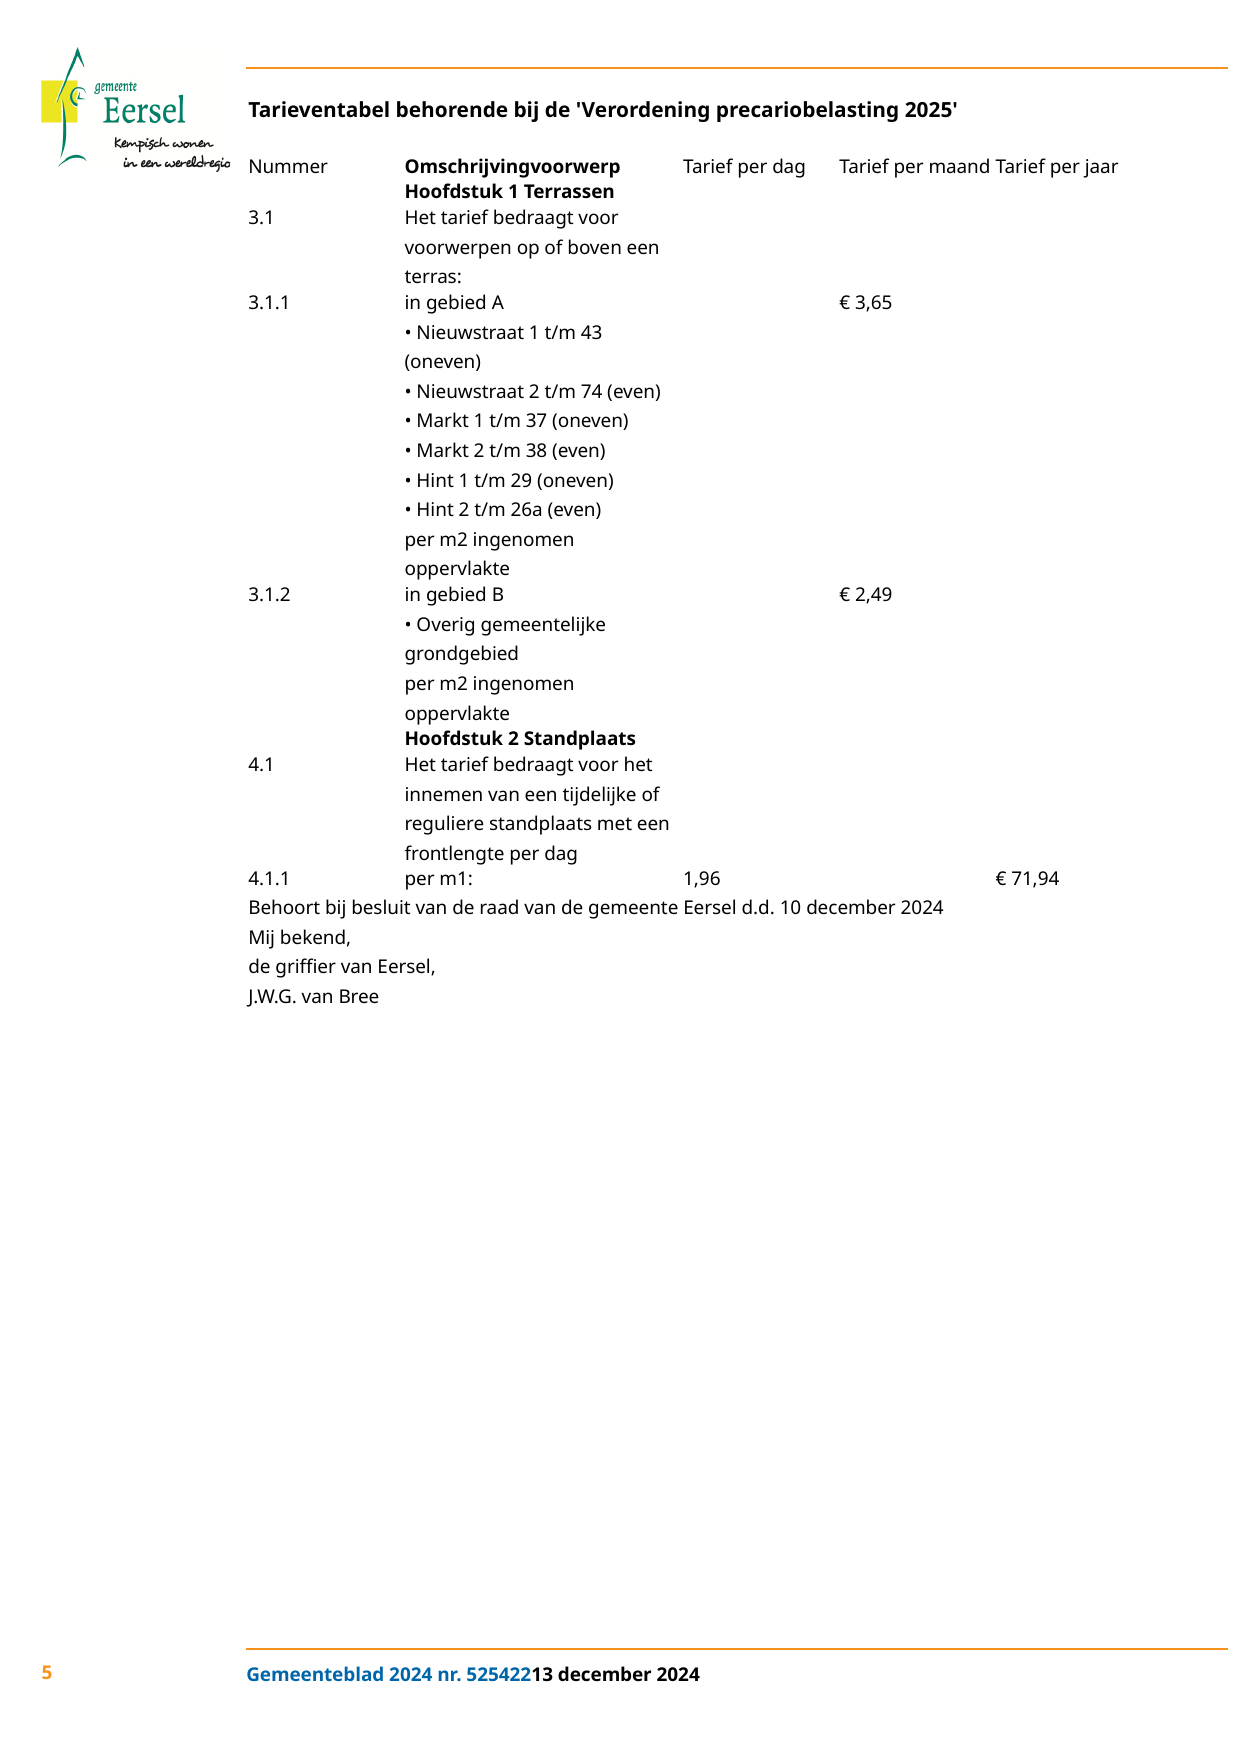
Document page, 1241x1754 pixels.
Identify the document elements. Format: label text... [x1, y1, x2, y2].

table_cell [248, 179, 404, 204]
table_cell Het tarief bedraagt voor voorwerpen op of boven een terras: [404, 205, 683, 289]
table_cell per m1: [404, 866, 683, 891]
table_cell [248, 725, 404, 751]
table_cell [839, 179, 995, 204]
table_cell [683, 179, 839, 204]
text de griffier van Eersel, [248, 954, 1152, 979]
text Behoort bij besluit van de raad van de gemeente Eersel d.d. 10 december 2024 [248, 894, 1152, 920]
table_cell 3.1 [248, 205, 404, 289]
table_header Omschrijvingvoorwerp [404, 153, 683, 179]
table_cell [995, 751, 1152, 866]
table_header Nummer [248, 153, 404, 179]
table_cell [683, 725, 839, 751]
table_cell [995, 289, 1152, 581]
table_cell [683, 289, 839, 581]
text J.W.G. van Bree [248, 983, 1152, 1009]
table_cell Hoofdstuk 1 Terrassen [404, 179, 683, 204]
picture [41, 47, 231, 172]
table_cell [839, 751, 995, 866]
table_cell [995, 179, 1152, 204]
table_cell 3.1.2 [248, 581, 404, 725]
table_cell [995, 725, 1152, 751]
table_cell in gebied B • Overig gemeentelijke grondgebied per m2 ingenomen oppervlakte [404, 581, 683, 725]
table_cell Hoofdstuk 2 Standplaats [404, 725, 683, 751]
table_header Tarief per jaar [995, 153, 1152, 179]
table_cell € 3,65 [839, 289, 995, 581]
table_cell 4.1 [248, 751, 404, 866]
table_header Tarief per maand [839, 153, 995, 179]
table_header Tarief per dag [683, 153, 839, 179]
table_cell 1,96 [683, 866, 839, 891]
table_cell 3.1.1 [248, 289, 404, 581]
table_cell [683, 751, 839, 866]
table_cell [683, 205, 839, 289]
table_cell [839, 725, 995, 751]
table_cell [683, 581, 839, 725]
table_cell [839, 205, 995, 289]
table_cell [995, 581, 1152, 725]
table_cell in gebied A • Nieuwstraat 1 t/m 43 (oneven) • Nieuwstraat 2 t/m 74 (even) • Markt 1 t/m 37 (oneven) • Markt 2 t/m 38 (even) • Hint 1 t/m 29 (oneven) • Hint 2 t/m 26a (even) per m2 ingenomen oppervlakte [404, 289, 683, 581]
table_cell € 2,49 [839, 581, 995, 725]
text Mij bekend, [248, 924, 1152, 950]
table_cell 4.1.1 [248, 866, 404, 891]
table_cell [995, 205, 1152, 289]
table_cell [839, 866, 995, 891]
table_cell € 71,94 [995, 866, 1152, 891]
text Tarieventabel behorende bij de 'Verordening precariobelasting 2025' [248, 95, 1152, 123]
table_cell Het tarief bedraagt voor het innemen van een tijdelijke of reguliere standplaats met een frontlengte per dag [404, 751, 683, 866]
